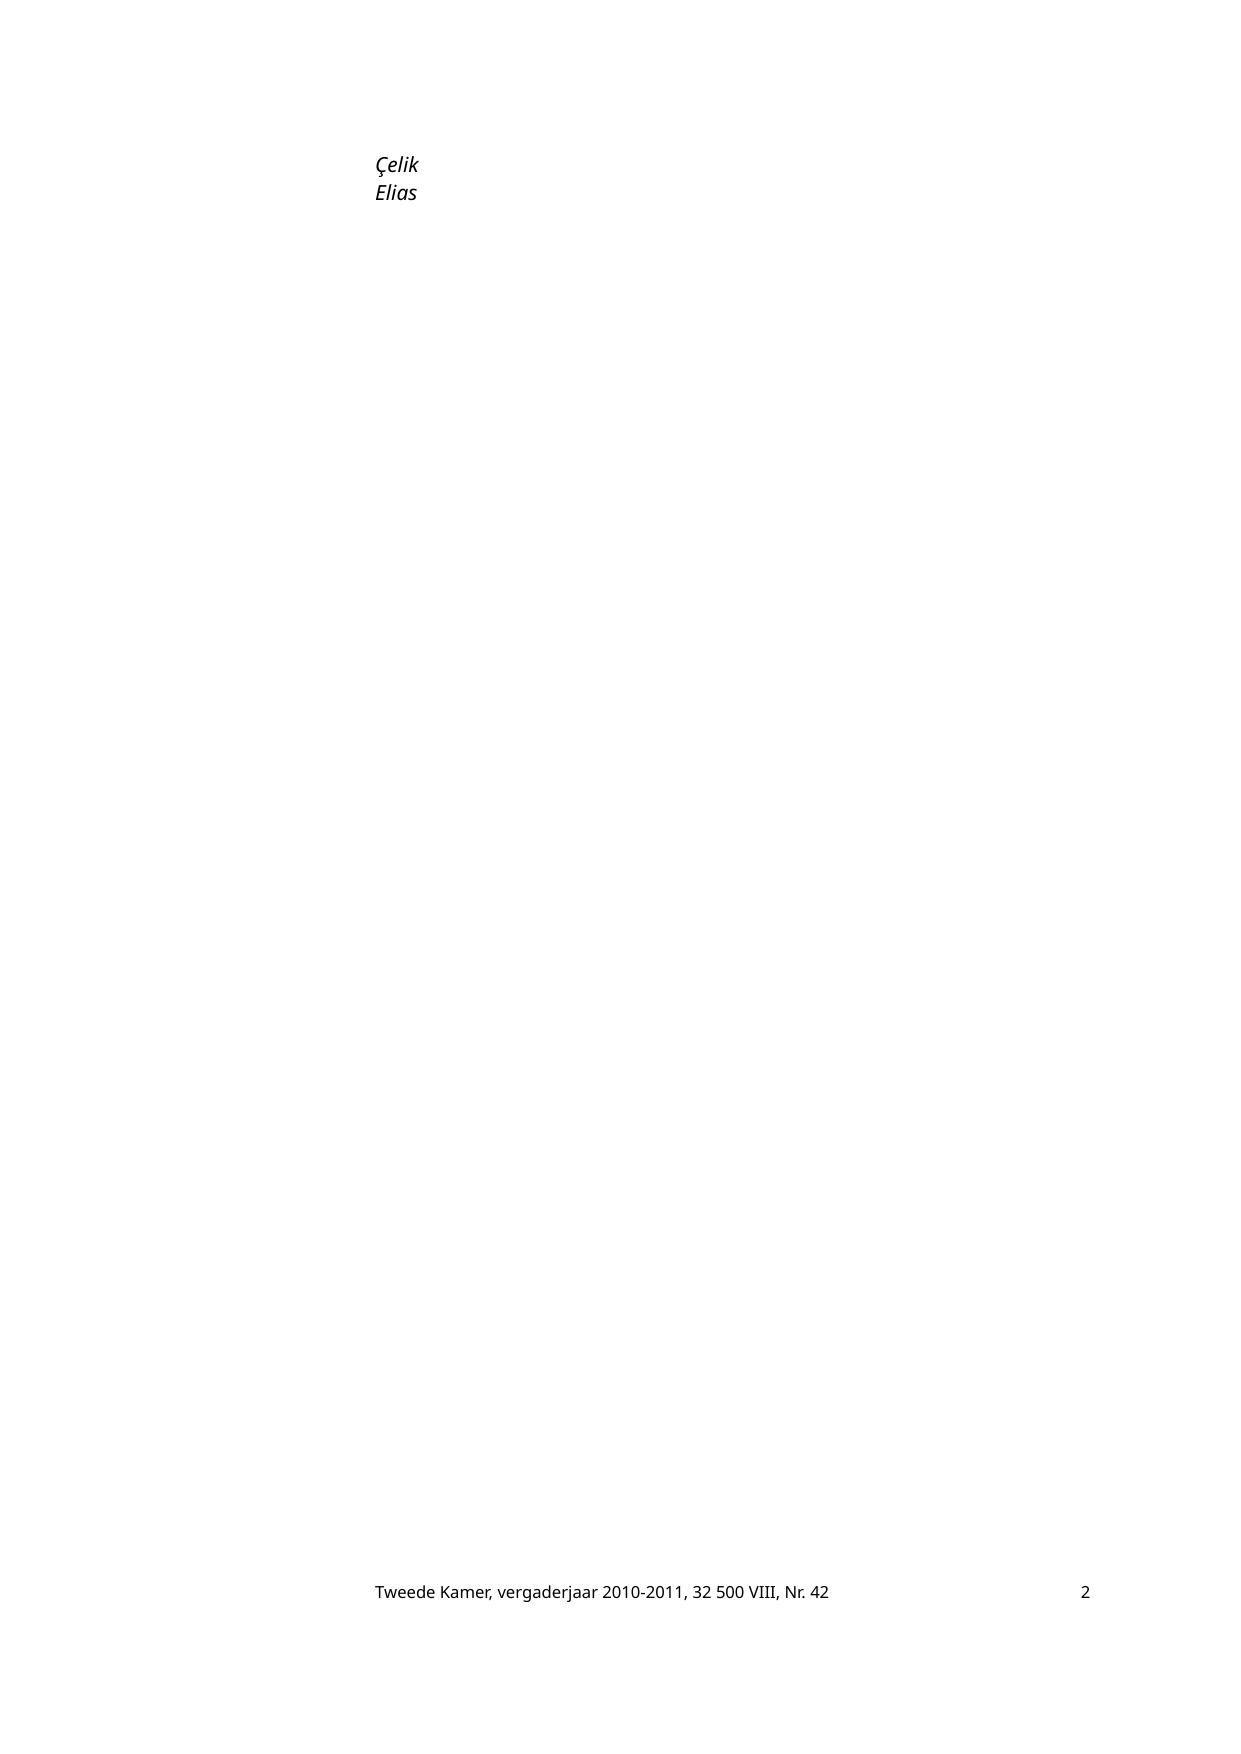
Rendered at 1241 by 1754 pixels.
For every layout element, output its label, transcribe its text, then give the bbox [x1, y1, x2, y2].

text Elias [375, 178, 1090, 207]
text Çelik [375, 150, 1090, 178]
